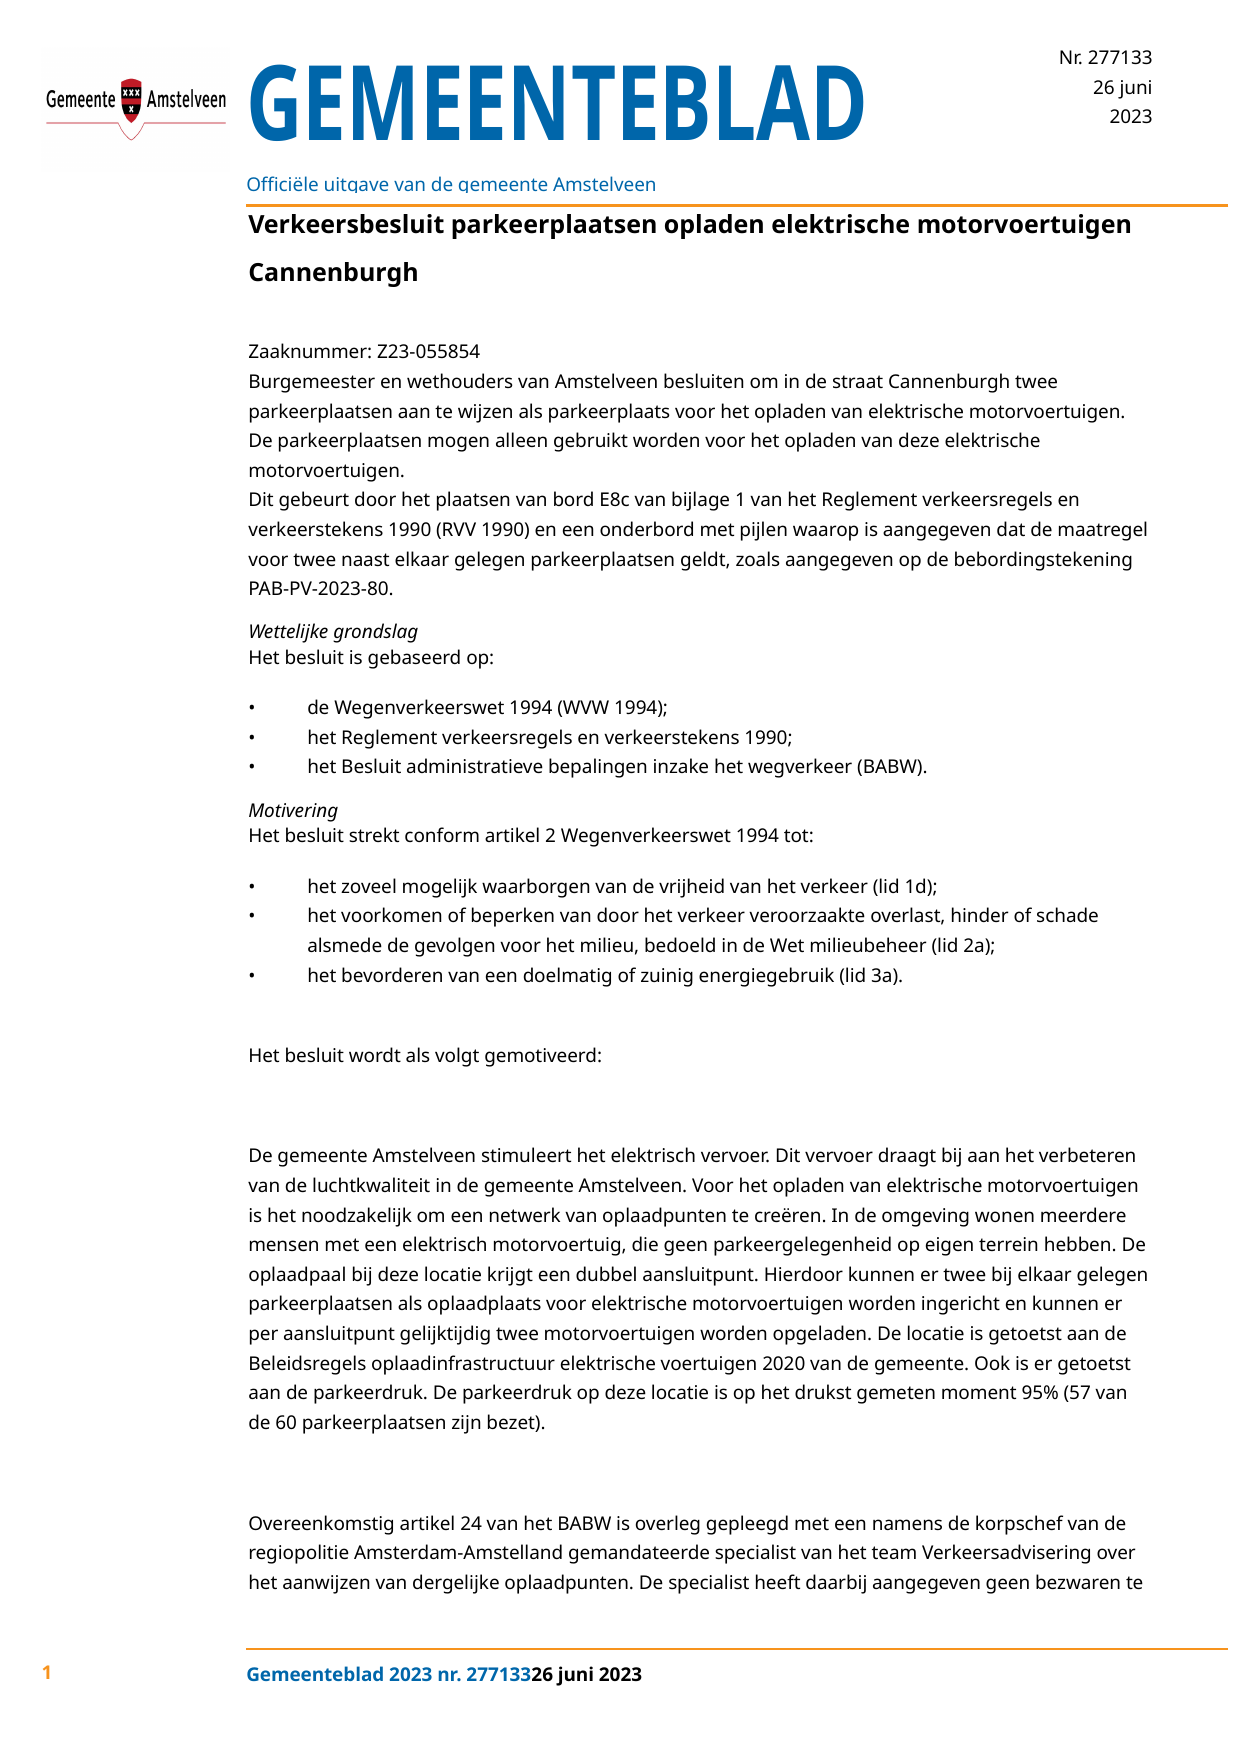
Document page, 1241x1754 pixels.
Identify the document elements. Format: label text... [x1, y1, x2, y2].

text Zaaknummer: Z23-055854 [248, 339, 1152, 364]
list de Wegenverkeerswet 1994 (WVW 1994); [248, 694, 1152, 720]
list het Reglement verkeersregels en verkeerstekens 1990; [248, 724, 1152, 750]
text De gemeente Amstelveen stimuleert het elektrisch vervoer. Dit vervoer draagt bij aan het verbeteren van de luchtkwaliteit in de gemeente Amstelveen. Voor het opladen van elektrische motorvoertuigen is het noodzakelijk om een netwerk van oplaadpunten te creëren. In de omgeving wonen meerdere mensen met een elektrisch motorvoertuig, die geen parkeergelegenheid op eigen terrein hebben. De oplaadpaal bij deze locatie krijgt een dubbel aansluitpunt. Hierdoor kunnen er twee bij elkaar gelegen parkeerplaatsen als oplaadplaats voor elektrische motorvoertuigen worden ingericht en kunnen er per aansluitpunt gelijktijdig twee motorvoertuigen worden opgeladen. De locatie is getoetst aan de Beleidsregels oplaadinfrastructuur elektrische voertuigen 2020 van de gemeente. Ook is er getoetst aan de parkeerdruk. De parkeerdruk op deze locatie is op het drukst gemeten moment 95% (57 van de 60 parkeerplaatsen zijn bezet). [248, 1143, 1152, 1434]
text Motivering [248, 797, 1152, 823]
text Het besluit is gebaseerd op: [248, 644, 1152, 670]
text Dit gebeurt door het plaatsen van bord E8c van bijlage 1 van het Reglement verkeersregels en verkeerstekens 1990 (RVV 1990) en een onderbord met pijlen waarop is aangegeven dat de maatregel voor twee naast elkaar gelegen parkeerplaatsen geldt, zoals aangegeven op de bebordingstekening PAB-PV-2023-80. [248, 487, 1152, 601]
text Burgemeester en wethouders van Amstelveen besluiten om in de straat Cannenburgh twee parkeerplaatsen aan te wijzen als parkeerplaats voor het opladen van elektrische motorvoertuigen. De parkeerplaatsen mogen alleen gebruikt worden voor het opladen van deze elektrische motorvoertuigen. [248, 368, 1152, 483]
list het zoveel mogelijk waarborgen van de vrijheid van het verkeer (lid 1d); [248, 873, 1152, 899]
text Wettelijke grondslag [248, 618, 1152, 644]
text Het besluit strekt conform artikel 2 Wegenverkeerswet 1994 tot: [248, 823, 1152, 848]
text Verkeersbesluit parkeerplaatsen opladen elektrische motorvoertuigen Cannenburgh [248, 207, 1152, 288]
text Overeenkomstig artikel 24 van het BABW is overleg gepleegd met een namens de korpschef van de regiopolitie Amsterdam-Amstelland gemandateerde specialist van het team Verkeersadvisering over het aanwijzen van dergelijke oplaadpunten. De specialist heeft daarbij aangegeven geen bezwaren te [248, 1510, 1152, 1594]
list het voorkomen of beperken van door het verkeer veroorzaakte overlast, hinder of schade alsmede de gevolgen voor het milieu, bedoeld in de Wet milieubeheer (lid 2a); [248, 903, 1152, 958]
text Het besluit wordt als volgt gemotiveerd: [248, 1042, 1152, 1067]
picture [41, 47, 231, 172]
list het Besluit administratieve bepalingen inzake het wegverkeer (BABW). [248, 754, 1152, 779]
list het bevorderen van een doelmatig of zuinig energiegebruik (lid 3a). [248, 962, 1152, 987]
